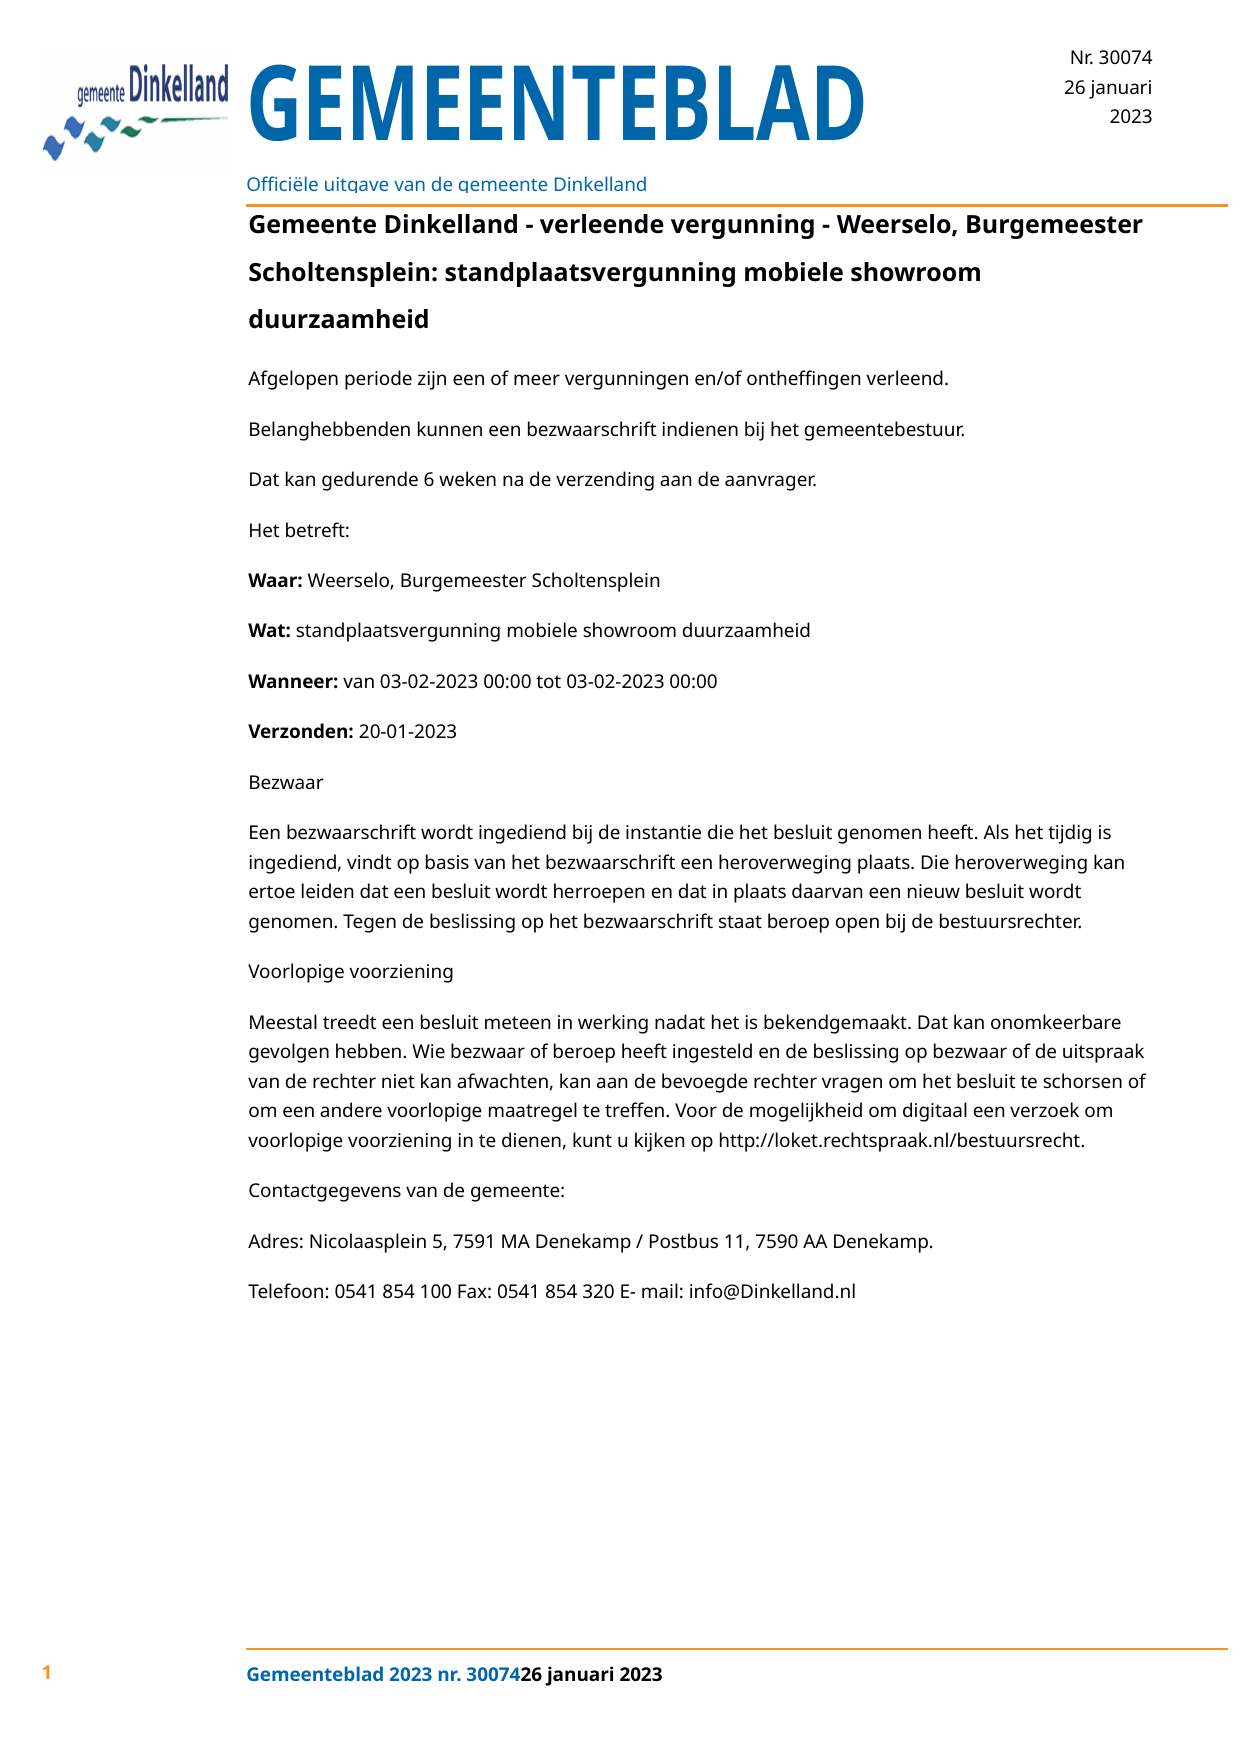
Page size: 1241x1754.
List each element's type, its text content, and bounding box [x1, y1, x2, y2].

text Bezwaar [248, 769, 1152, 794]
text Wanneer: van 03-02-2023 00:00 tot 03-02-2023 00:00 [248, 668, 1152, 694]
picture [41, 47, 231, 172]
text Telefoon: 0541 854 100 Fax: 0541 854 320 E- mail: info@Dinkelland.nl [248, 1278, 1152, 1304]
text Meestal treedt een besluit meteen in werking nadat het is bekendgemaakt. Dat kan onomkeerbare gevolgen hebben. Wie bezwaar of beroep heeft ingesteld en de beslissing op bezwaar of de uitspraak van de rechter niet kan afwachten, kan aan de bevoegde rechter vragen om het besluit te schorsen of om een andere voorlopige maatregel te treffen. Voor de mogelijkheid om digitaal een verzoek om voorlopige voorziening in te dienen, kunt u kijken op http://loket.rechtspraak.nl/bestuursrecht. [248, 1009, 1152, 1153]
text Afgelopen periode zijn een of meer vergunningen en/of ontheffingen verleend. [248, 366, 1152, 391]
text Een bezwaarschrift wordt ingediend bij de instantie die het besluit genomen heeft. Als het tijdig is ingediend, vindt op basis van het bezwaarschrift een heroverweging plaats. Die heroverweging kan ertoe leiden dat een besluit wordt herroepen en dat in plaats daarvan een nieuw besluit wordt genomen. Tegen de beslissing op het bezwaarschrift staat beroep open bij de bestuursrechter. [248, 819, 1152, 934]
text Contactgegevens van de gemeente: [248, 1178, 1152, 1203]
text Dat kan gedurende 6 weken na de verzending aan de aanvrager. [248, 466, 1152, 492]
text Verzonden: 20-01-2023 [248, 718, 1152, 744]
text Belanghebbenden kunnen een bezwaarschrift indienen bij het gemeentebestuur. [248, 416, 1152, 442]
text Het betreft: [248, 517, 1152, 542]
text Wat: standplaatsvergunning mobiele showroom duurzaamheid [248, 618, 1152, 643]
text Gemeente Dinkelland - verleende vergunning - Weerselo, Burgemeester Scholtensplein: standplaatsvergunning mobiele showroom duurzaamheid [248, 207, 1152, 336]
text Voorlopige voorziening [248, 958, 1152, 984]
text Adres: Nicolaasplein 5, 7591 MA Denekamp / Postbus 11, 7590 AA Denekamp. [248, 1228, 1152, 1254]
text Waar: Weerselo, Burgemeester Scholtensplein [248, 567, 1152, 593]
